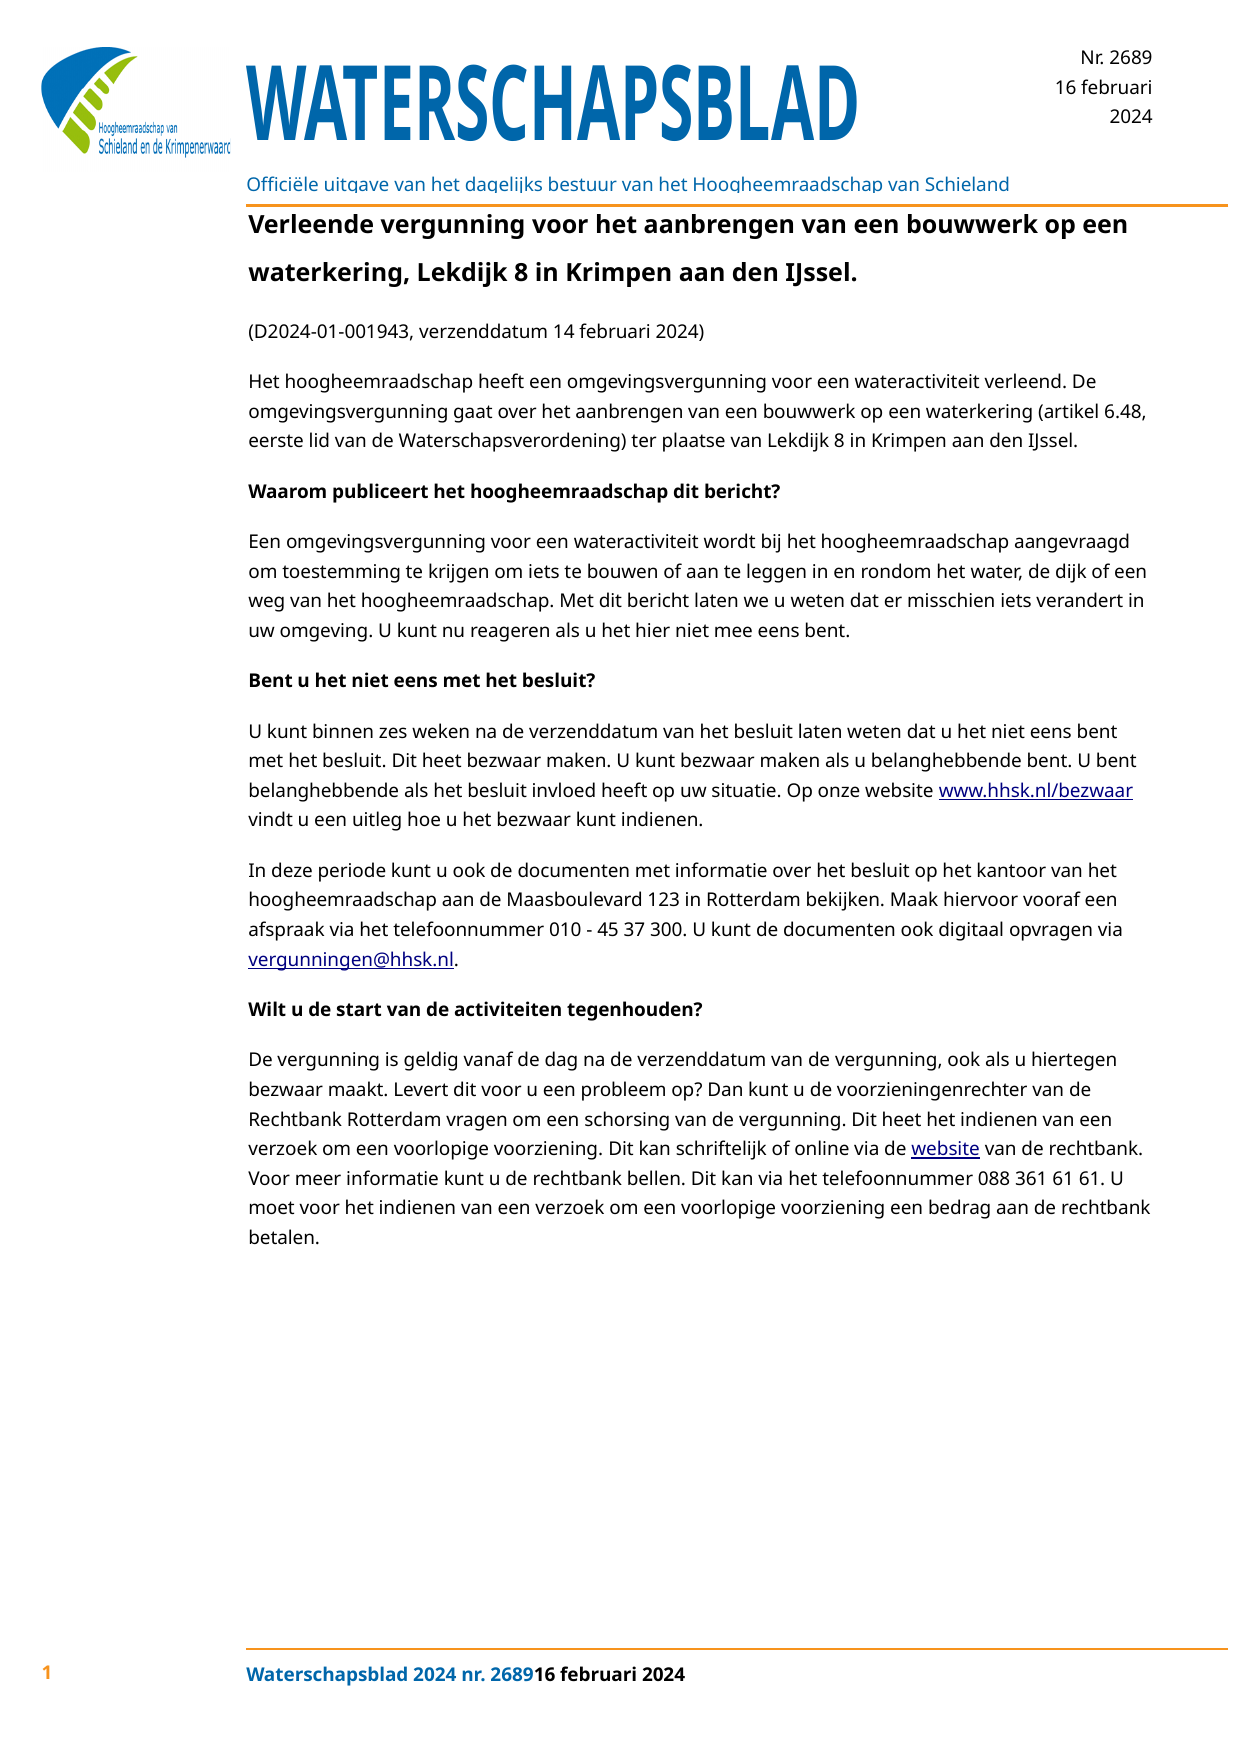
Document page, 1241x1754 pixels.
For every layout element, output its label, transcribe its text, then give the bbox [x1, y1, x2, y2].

text U kunt binnen zes weken na de verzenddatum van het besluit laten weten dat u het niet eens bent met het besluit. Dit heet bezwaar maken. U kunt bezwaar maken als u belanghebbende bent. U bent belanghebbende als het besluit invloed heeft op uw situatie. Op onze website www.hhsk.nl/bezwaar vindt u een uitleg hoe u het bezwaar kunt indienen. [248, 718, 1152, 832]
text Waarom publiceert het hoogheemraadschap dit bericht? [248, 478, 1152, 504]
text (D2024-01-001943, verzenddatum 14 februari 2024) [248, 318, 1152, 344]
text Bent u het niet eens met het besluit? [248, 667, 1152, 693]
text De vergunning is geldig vanaf de dag na de verzenddatum van de vergunning, ook als u hiertegen bezwaar maakt. Levert dit voor u een probleem op? Dan kunt u de voorzieningenrechter van de Rechtbank Rotterdam vragen om een schorsing van de vergunning. Dit heet het indienen van een verzoek om een voorlopige voorziening. Dit kan schriftelijk of online via de website van de rechtbank. Voor meer informatie kunt u de rechtbank bellen. Dit kan via het telefoonnummer 088 361 61 61. U moet voor het indienen van een verzoek om een voorlopige voorziening een bedrag aan de rechtbank betalen. [248, 1047, 1152, 1250]
picture [41, 47, 231, 172]
text Wilt u de start van de activiteiten tegenhouden? [248, 996, 1152, 1022]
text Het hoogheemraadschap heeft een omgevingsvergunning voor een wateractiviteit verleend. De omgevingsvergunning gaat over het aanbrengen van een bouwwerk op een waterkering (artikel 6.48, eerste lid van de Waterschapsverordening) ter plaatse van Lekdijk 8 in Krimpen aan den IJssel. [248, 368, 1152, 453]
text Verleende vergunning voor het aanbrengen van een bouwwerk op een waterkering, Lekdijk 8 in Krimpen aan den IJssel. [248, 207, 1152, 288]
text Een omgevingsvergunning voor een wateractiviteit wordt bij het hoogheemraadschap aangevraagd om toestemming te krijgen om iets te bouwen of aan te leggen in en rondom het water, de dijk of een weg van het hoogheemraadschap. Met dit bericht laten we u weten dat er misschien iets verandert in uw omgeving. U kunt nu reageren als u het hier niet mee eens bent. [248, 528, 1152, 643]
text In deze periode kunt u ook de documenten met informatie over het besluit op het kantoor van het hoogheemraadschap aan de Maasboulevard 123 in Rotterdam bekijken. Maak hiervoor vooraf een afspraak via het telefoonnummer 010 - 45 37 300. U kunt de documenten ook digitaal opvragen via vergunningen@hhsk.nl. [248, 857, 1152, 972]
